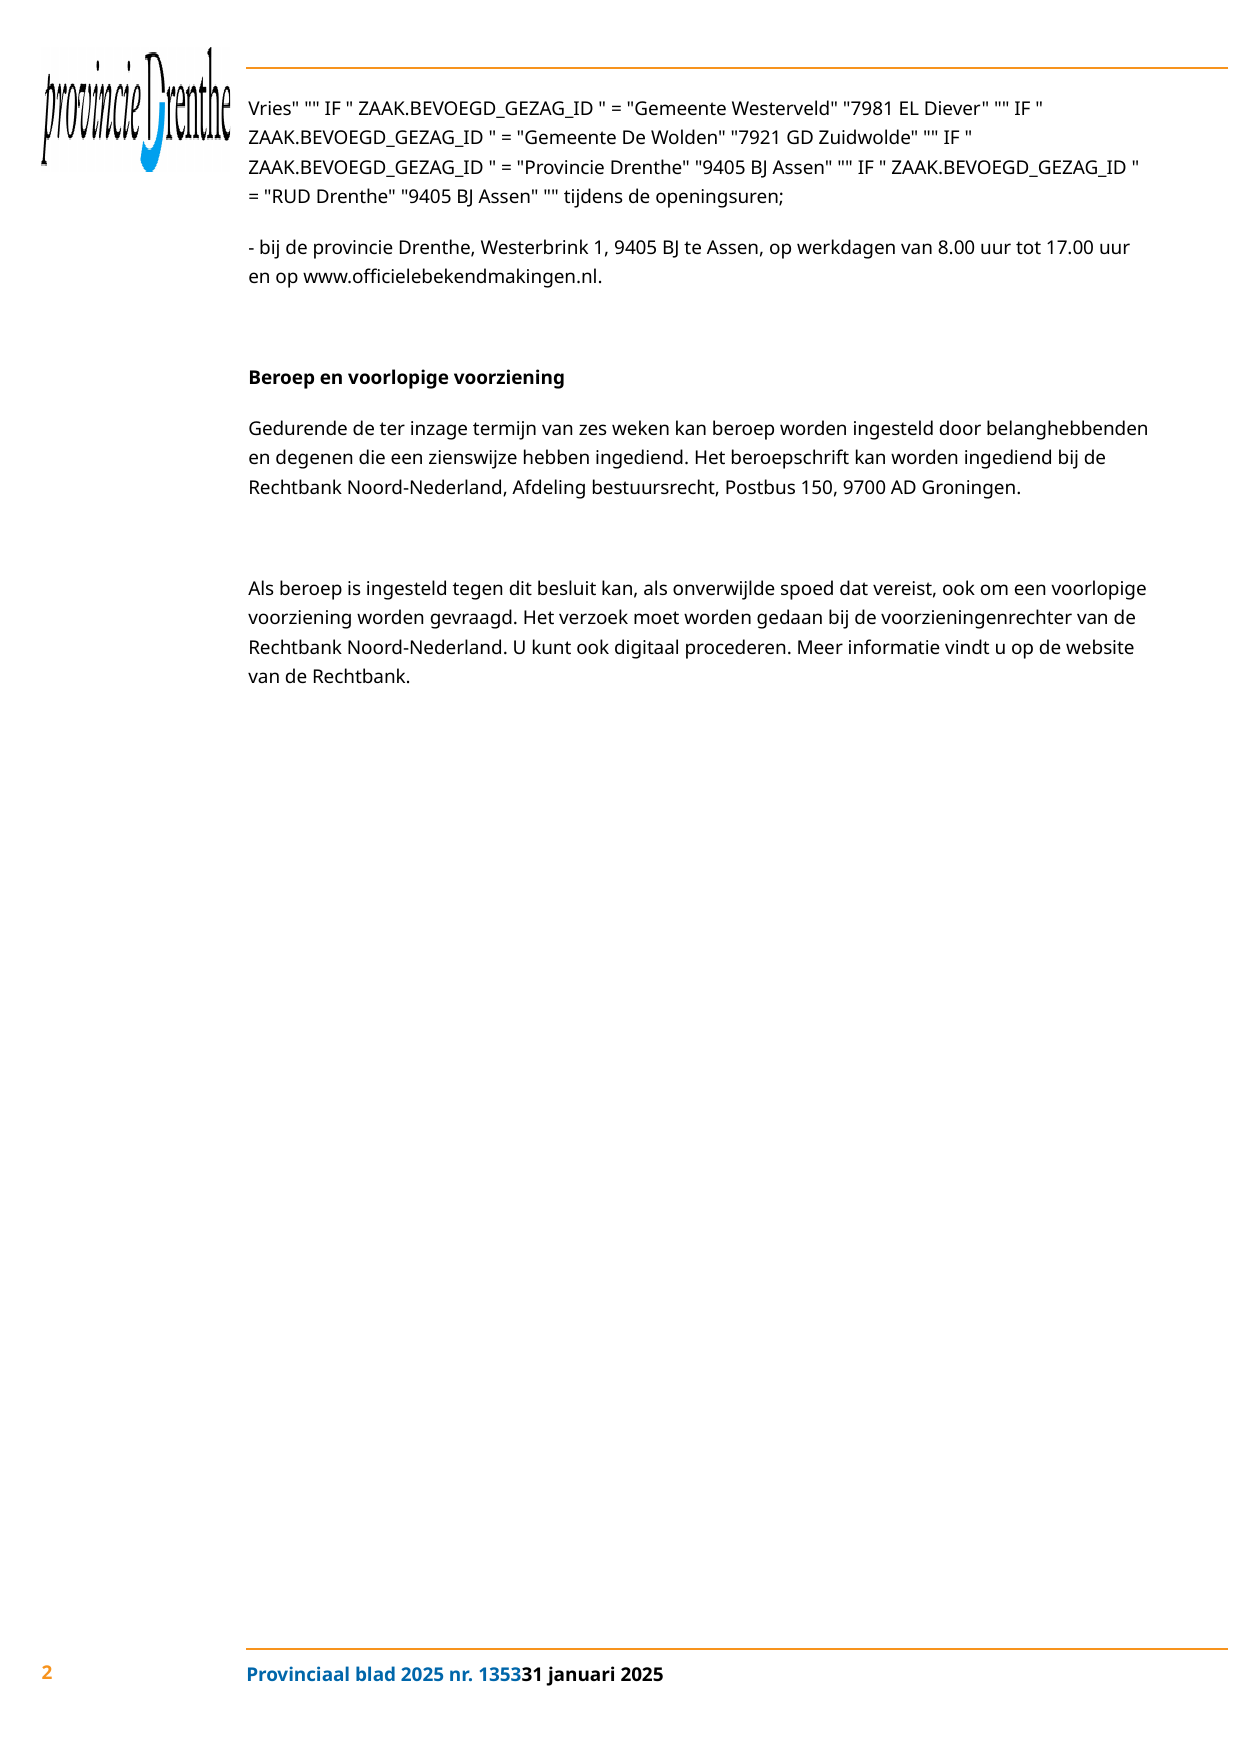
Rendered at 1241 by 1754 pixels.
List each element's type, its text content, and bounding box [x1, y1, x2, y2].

text Beroep en voorlopige voorziening [248, 364, 1152, 390]
picture [41, 47, 231, 172]
text Gedurende de ter inzage termijn van zes weken kan beroep worden ingesteld door belanghebbenden en degenen die een zienswijze hebben ingediend. Het beroepschrift kan worden ingediend bij de Rechtbank Noord-Nederland, Afdeling bestuursrecht, Postbus 150, 9700 AD Groningen. [248, 415, 1152, 500]
text Als beroep is ingesteld tegen dit besluit kan, als onverwijlde spoed dat vereist, ook om een voorlopige voorziening worden gevraagd. Het verzoek moet worden gedaan bij de voorzieningenrechter van de Rechtbank Noord-Nederland. U kunt ook digitaal procederen. Meer informatie vindt u op de website van de Rechtbank. [248, 575, 1152, 689]
text - bij de provincie Drenthe, Westerbrink 1, 9405 BJ te Assen, op werkdagen van 8.00 uur tot 17.00 uur en op www.officielebekendmakingen.nl. [248, 234, 1152, 289]
text Vries" "" IF " ZAAK.BEVOEGD_GEZAG_ID " = "Gemeente Westerveld" "7981 EL Diever" "" IF " ZAAK.BEVOEGD_GEZAG_ID " = "Gemeente De Wolden" "7921 GD Zuidwolde" "" IF " ZAAK.BEVOEGD_GEZAG_ID " = "Provincie Drenthe" "9405 BJ Assen" "" IF " ZAAK.BEVOEGD_GEZAG_ID " = "RUD Drenthe" "9405 BJ Assen" "" tijdens de openingsuren; [248, 95, 1152, 209]
